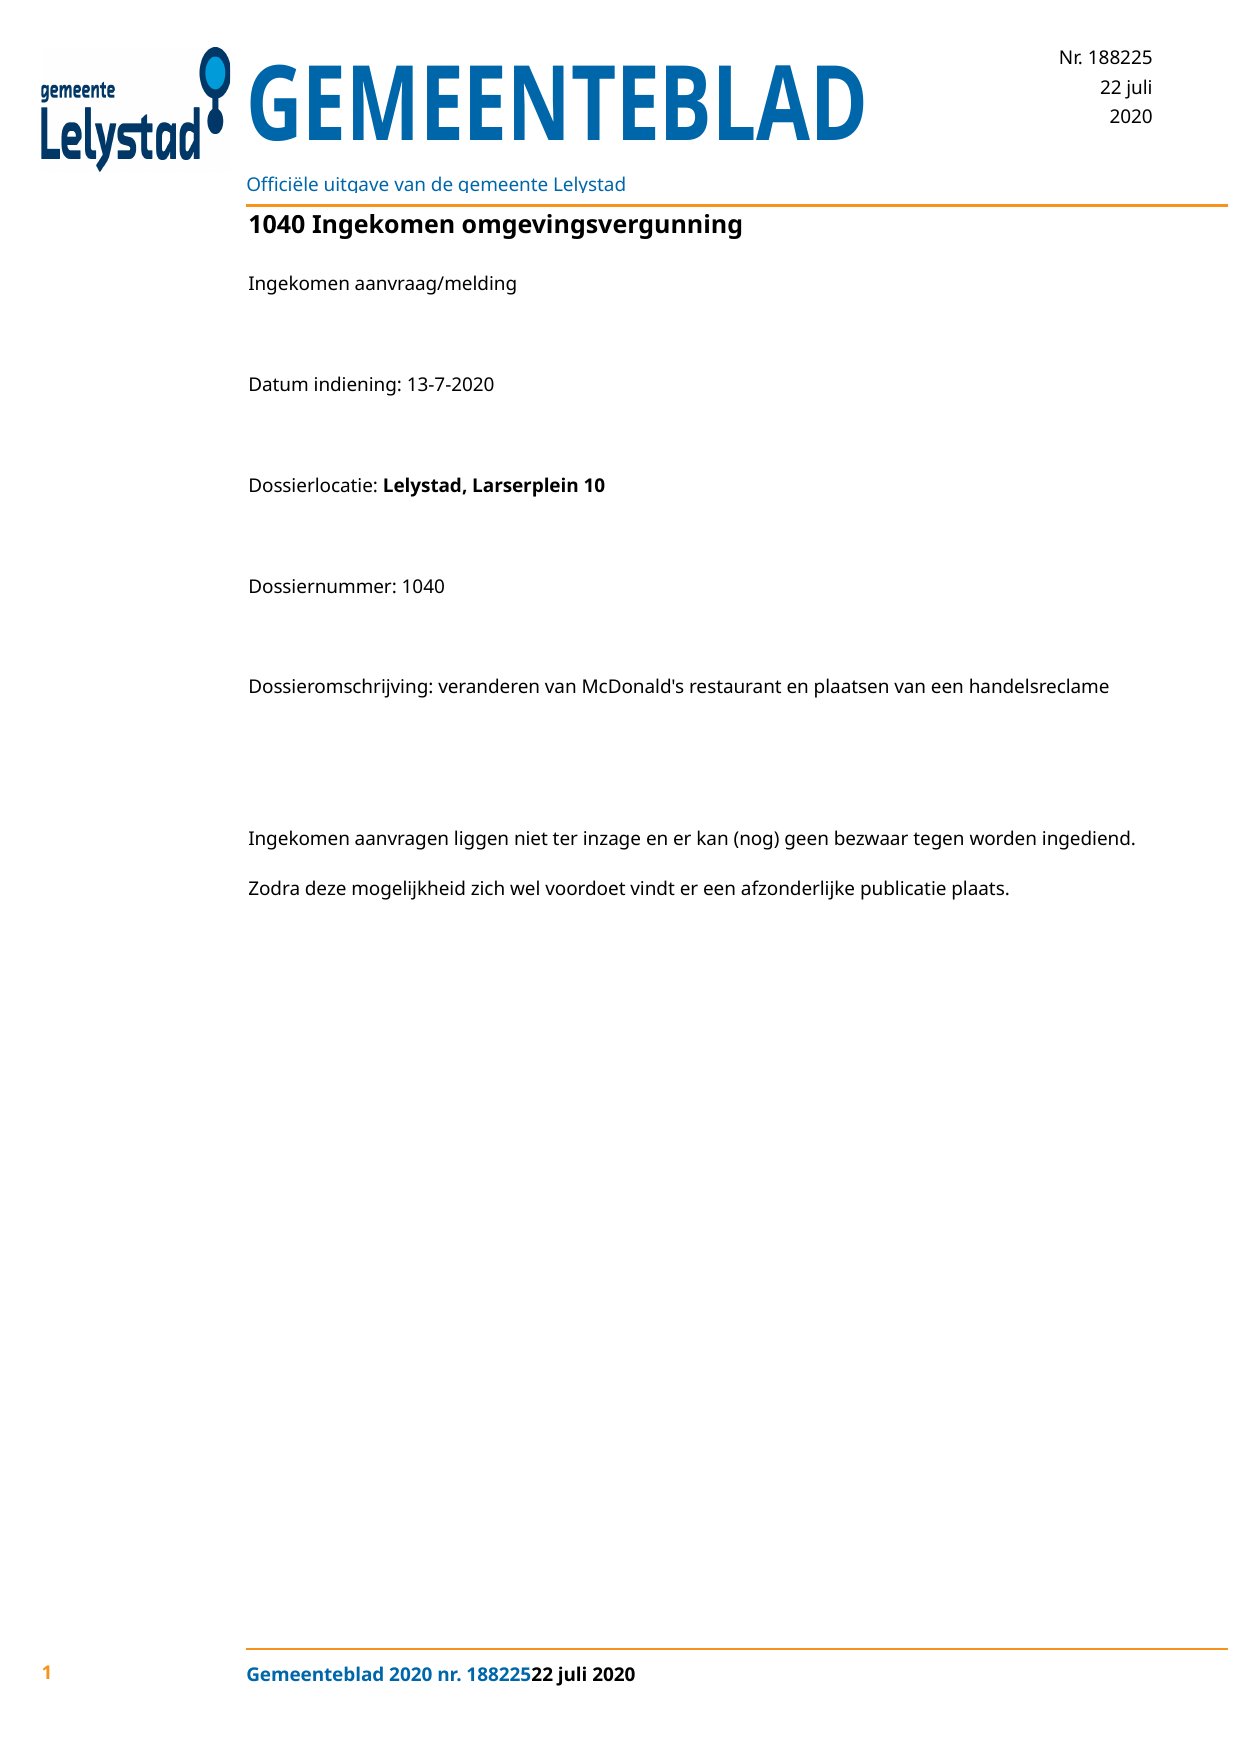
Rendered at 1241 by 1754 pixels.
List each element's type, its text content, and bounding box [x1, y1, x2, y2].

text Zodra deze mogelijkheid zich wel voordoet vindt er een afzonderlijke publicatie plaats. [248, 875, 1152, 901]
text Dossiernummer: 1040 [248, 573, 1152, 598]
text 1040 Ingekomen omgevingsvergunning [248, 207, 1152, 241]
picture [41, 47, 231, 172]
text Datum indiening: 13-7-2020 [248, 371, 1152, 397]
text Dossierlocatie: Lelystad, Larserplein 10 [248, 472, 1152, 498]
text Ingekomen aanvraag/melding [248, 270, 1152, 296]
text Ingekomen aanvragen liggen niet ter inzage en er kan (nog) geen bezwaar tegen worden ingediend. [248, 825, 1152, 851]
text Dossieromschrijving: veranderen van McDonald's restaurant en plaatsen van een handelsreclame [248, 674, 1152, 699]
